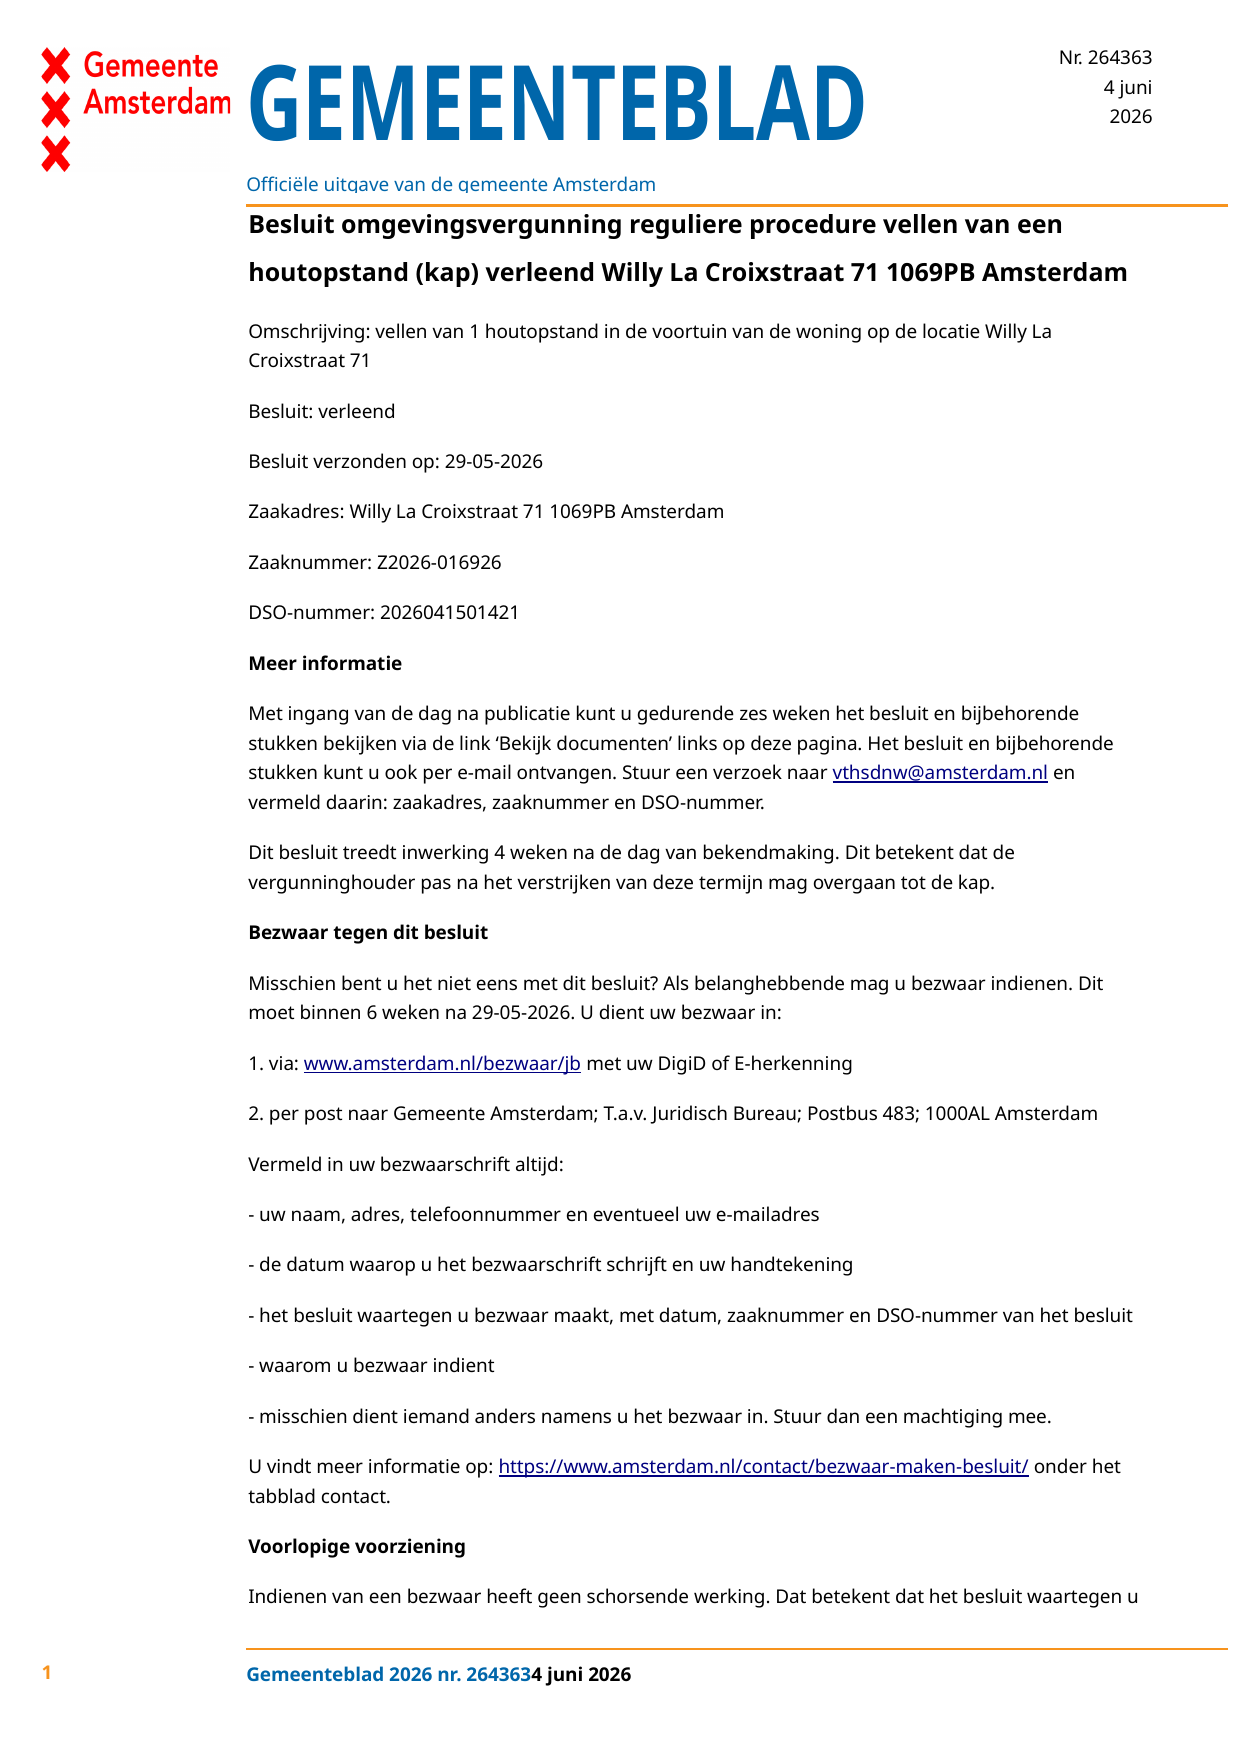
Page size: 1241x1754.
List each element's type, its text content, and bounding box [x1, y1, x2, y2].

text Zaaknummer: Z2026-016926 [248, 549, 1152, 575]
text 1. via: www.amsterdam.nl/bezwaar/jb met uw DigiD of E-herkenning [248, 1050, 1152, 1076]
text 2. per post naar Gemeente Amsterdam; T.a.v. Juridisch Bureau; Postbus 483; 1000AL Amsterdam [248, 1100, 1152, 1126]
text Besluit: verleend [248, 398, 1152, 424]
text DSO-nummer: 2026041501421 [248, 599, 1152, 625]
text Zaakadres: Willy La Croixstraat 71 1069PB Amsterdam [248, 499, 1152, 524]
text - de datum waarop u het bezwaarschrift schrijft en uw handtekening [248, 1252, 1152, 1277]
picture [41, 47, 231, 172]
text Meer informatie [248, 650, 1152, 676]
text U vindt meer informatie op: https://www.amsterdam.nl/contact/bezwaar-maken-besluit/ onder het tabblad contact. [248, 1453, 1152, 1509]
text Met ingang van de dag na publicatie kunt u gedurende zes weken het besluit en bijbehorende stukken bekijken via de link ‘Bekijk documenten’ links op deze pagina. Het besluit en bijbehorende stukken kunt u ook per e-mail ontvangen. Stuur een verzoek naar vthsdnw@amsterdam.nl en vermeld daarin: zaakadres, zaaknummer en DSO-nummer. [248, 700, 1152, 815]
text Dit besluit treedt inwerking 4 weken na de dag van bekendmaking. Dit betekent dat de vergunninghouder pas na het verstrijken van deze termijn mag overgaan tot de kap. [248, 839, 1152, 895]
text - het besluit waartegen u bezwaar maakt, met datum, zaaknummer en DSO-nummer van het besluit [248, 1302, 1152, 1328]
text Besluit omgevingsvergunning reguliere procedure vellen van een houtopstand (kap) verleend Willy La Croixstraat 71 1069PB Amsterdam [248, 207, 1152, 288]
text Omschrijving: vellen van 1 houtopstand in de voortuin van de woning op de locatie Willy La Croixstraat 71 [248, 318, 1152, 373]
text Besluit verzonden op: 29-05-2026 [248, 448, 1152, 474]
text - uw naam, adres, telefoonnummer en eventueel uw e-mailadres [248, 1201, 1152, 1227]
text Bezwaar tegen dit besluit [248, 919, 1152, 945]
text Voorlopige voorziening [248, 1533, 1152, 1559]
text - misschien dient iemand anders namens u het bezwaar in. Stuur dan een machtiging mee. [248, 1403, 1152, 1429]
text Vermeld in uw bezwaarschrift altijd: [248, 1151, 1152, 1177]
text Indienen van een bezwaar heeft geen schorsende werking. Dat betekent dat het besluit waartegen u [248, 1584, 1152, 1609]
text - waarom u bezwaar indient [248, 1352, 1152, 1378]
text Misschien bent u het niet eens met dit besluit? Als belanghebbende mag u bezwaar indienen. Dit moet binnen 6 weken na 29-05-2026. U dient uw bezwaar in: [248, 970, 1152, 1025]
